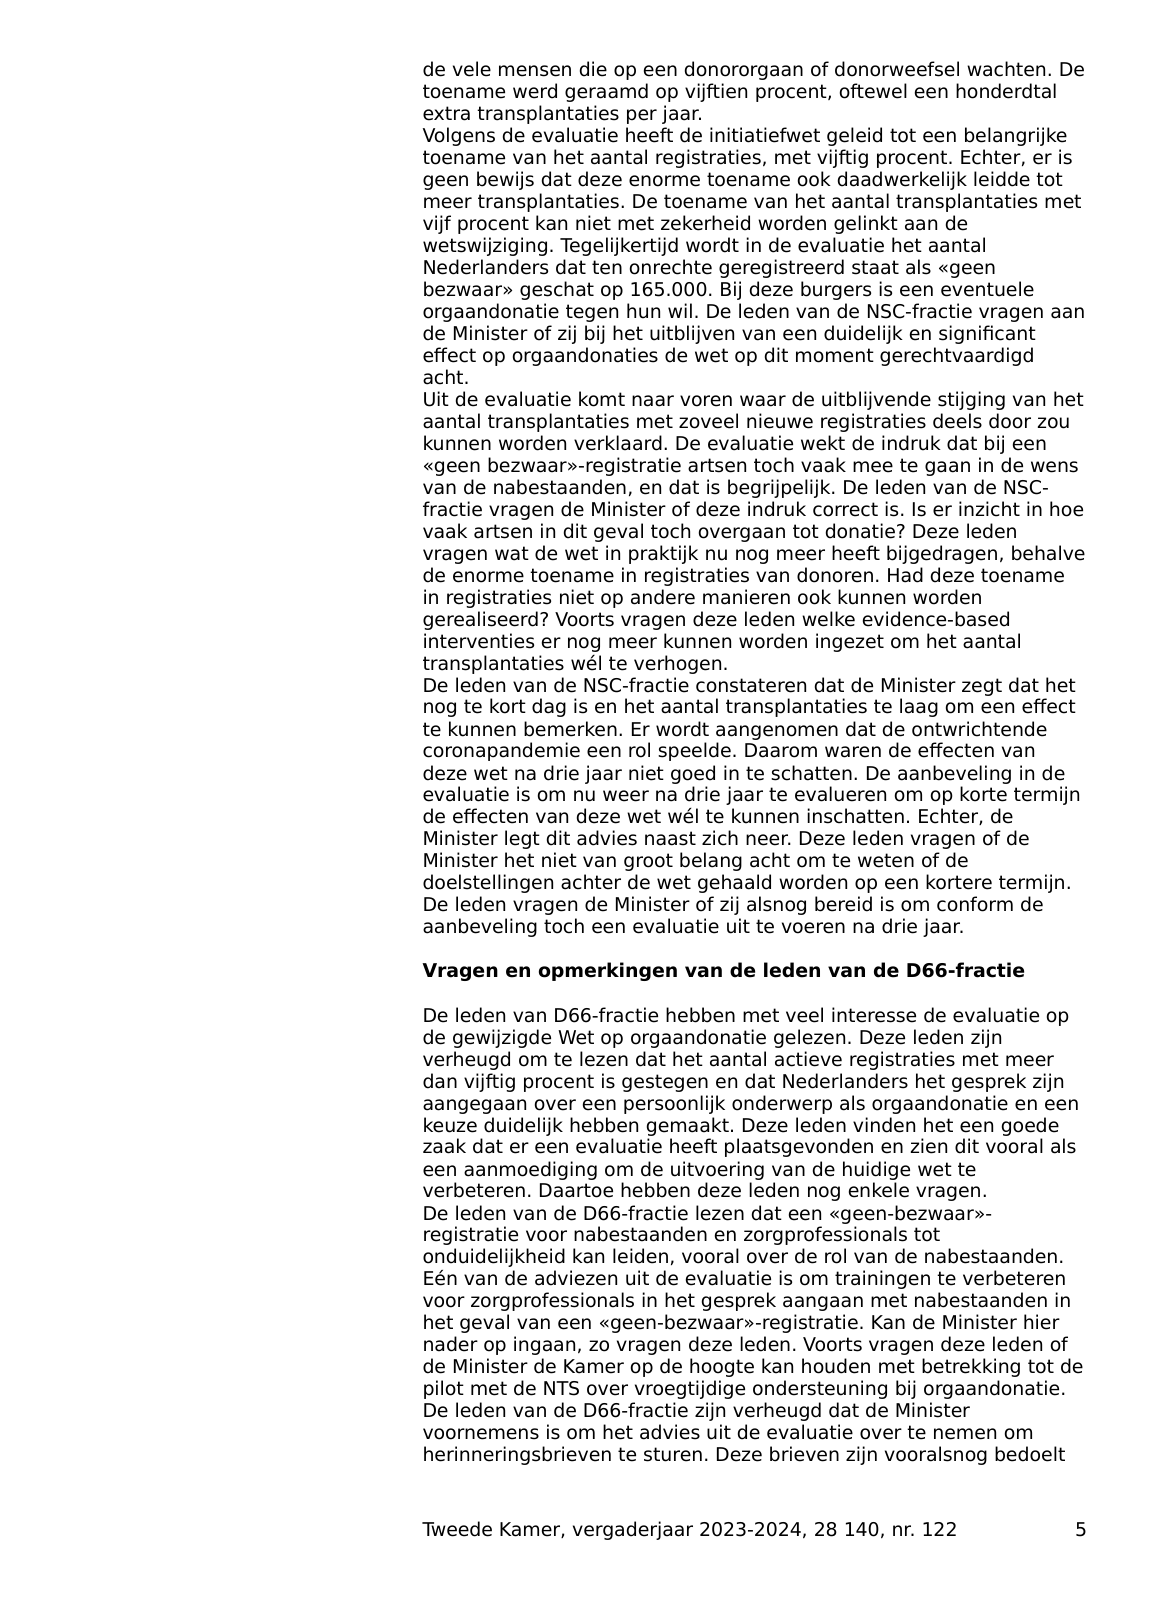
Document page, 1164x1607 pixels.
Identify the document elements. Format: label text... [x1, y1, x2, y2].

text De leden van D66-fractie hebben met veel interesse de evaluatie op de gewijzigde Wet op orgaandonatie gelezen. Deze leden zijn verheugd om te lezen dat het aantal actieve registraties met meer dan vijftig procent is gestegen en dat Nederlanders het gesprek zijn aangegaan over een persoonlijk onderwerp als orgaandonatie en een keuze duidelijk hebben gemaakt. Deze leden vinden het een goede zaak dat er een evaluatie heeft plaatsgevonden en zien dit vooral als een aanmoediging om de uitvoering van de huidige wet te verbeteren. Daartoe hebben deze leden nog enkele vragen. [422, 1004, 1087, 1202]
text De leden van de D66-fractie zijn verheugd dat de Minister voornemens is om het advies uit de evaluatie over te nemen om herinneringsbrieven te sturen. Deze brieven zijn vooralsnog bedoelt [422, 1400, 1087, 1466]
text Volgens de evaluatie heeft de initiatiefwet geleid tot een belangrijke toename van het aantal registraties, met vijftig procent. Echter, er is geen bewijs dat deze enorme toename ook daadwerkelijk leidde tot meer transplantaties. De toename van het aantal transplantaties met vijf procent kan niet met zekerheid worden gelinkt aan de wetswijziging. Tegelijkertijd wordt in de evaluatie het aantal Nederlanders dat ten onrechte geregistreerd staat als «geen bezwaar» geschat op 165.000. Bij deze burgers is een eventuele orgaandonatie tegen hun wil. De leden van de NSC-fractie vragen aan de Minister of zij bij het uitblijven van een duidelijk en significant effect op orgaandonaties de wet op dit moment gerechtvaardigd acht. [422, 125, 1087, 389]
subtitle Vragen en opmerkingen van de leden van de D66-fractie [422, 960, 1087, 982]
text de vele mensen die op een donororgaan of donorweefsel wachten. De toename werd geraamd op vijftien procent, oftewel een honderdtal extra transplantaties per jaar. [422, 59, 1087, 125]
text De leden van de D66-fractie lezen dat een «geen-bezwaar»-registratie voor nabestaanden en zorgprofessionals tot onduidelijkheid kan leiden, vooral over de rol van de nabestaanden. Eén van de adviezen uit de evaluatie is om trainingen te verbeteren voor zorgprofessionals in het gesprek aangaan met nabestaanden in het geval van een «geen-bezwaar»-registratie. Kan de Minister hier nader op ingaan, zo vragen deze leden. Voorts vragen deze leden of de Minister de Kamer op de hoogte kan houden met betrekking tot de pilot met de NTS over vroegtijdige ondersteuning bij orgaandonatie. [422, 1202, 1087, 1400]
text Uit de evaluatie komt naar voren waar de uitblijvende stijging van het aantal transplantaties met zoveel nieuwe registraties deels door zou kunnen worden verklaard. De evaluatie wekt de indruk dat bij een «geen bezwaar»-registratie artsen toch vaak mee te gaan in de wens van de nabestaanden, en dat is begrijpelijk. De leden van de NSC-fractie vragen de Minister of deze indruk correct is. Is er inzicht in hoe vaak artsen in dit geval toch overgaan tot donatie? Deze leden vragen wat de wet in praktijk nu nog meer heeft bijgedragen, behalve de enorme toename in registraties van donoren. Had deze toename in registraties niet op andere manieren ook kunnen worden gerealiseerd? Voorts vragen deze leden welke evidence-based interventies er nog meer kunnen worden ingezet om het aantal transplantaties wél te verhogen. [422, 389, 1087, 674]
text De leden van de NSC-fractie constateren dat de Minister zegt dat het nog te kort dag is en het aantal transplantaties te laag om een effect te kunnen bemerken. Er wordt aangenomen dat de ontwrichtende coronapandemie een rol speelde. Daarom waren de effecten van deze wet na drie jaar niet goed in te schatten. De aanbeveling in de evaluatie is om nu weer na drie jaar te evalueren om op korte termijn de effecten van deze wet wél te kunnen inschatten. Echter, de Minister legt dit advies naast zich neer. Deze leden vragen of de Minister het niet van groot belang acht om te weten of de doelstellingen achter de wet gehaald worden op een kortere termijn. De leden vragen de Minister of zij alsnog bereid is om conform de aanbeveling toch een evaluatie uit te voeren na drie jaar. [422, 674, 1087, 938]
